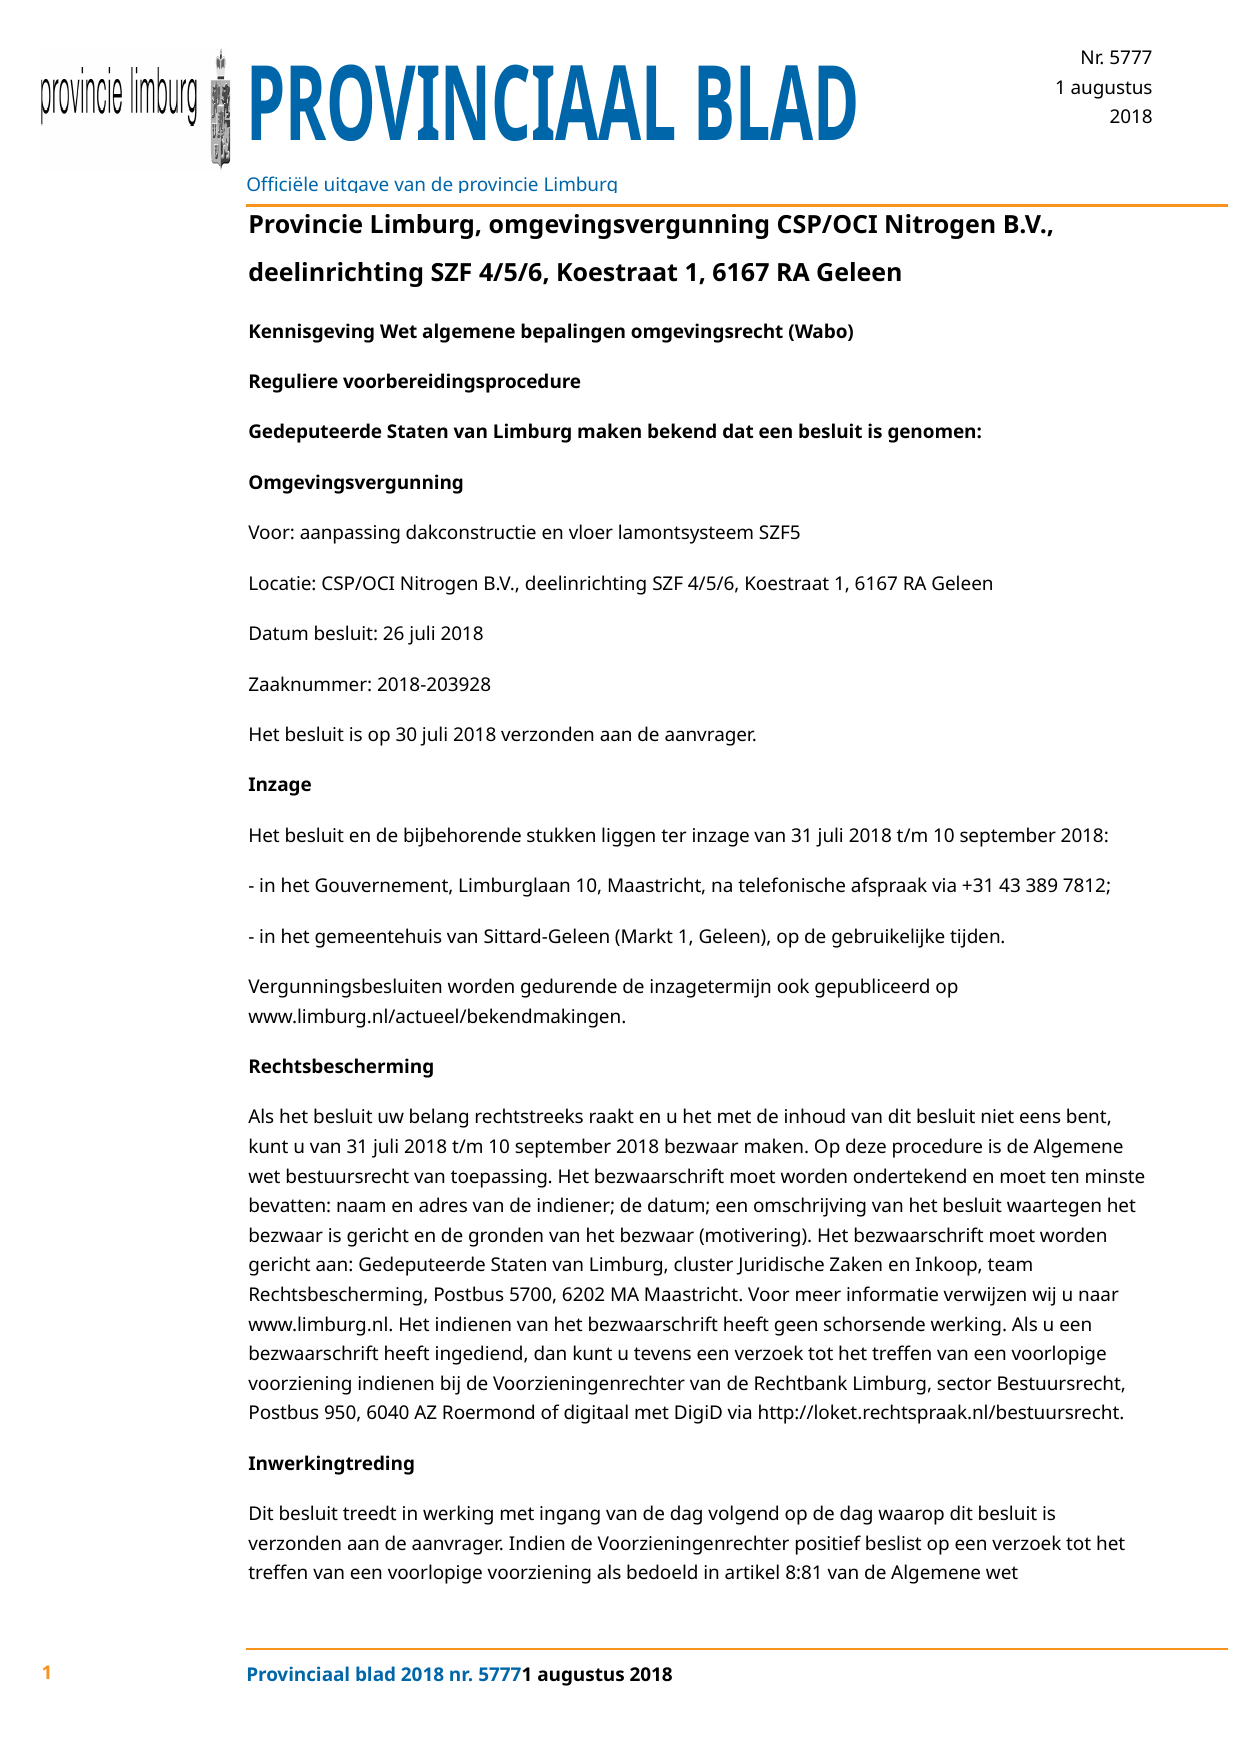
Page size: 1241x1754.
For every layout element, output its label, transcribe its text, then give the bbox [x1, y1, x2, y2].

text Omgevingsvergunning [248, 469, 1152, 495]
text Voor: aanpassing dakconstructie en vloer lamontsysteem SZF5 [248, 519, 1152, 545]
text Het besluit is op 30 juli 2018 verzonden aan de aanvrager. [248, 721, 1152, 747]
text - in het gemeentehuis van Sittard-Geleen (Markt 1, Geleen), op de gebruikelijke tijden. [248, 923, 1152, 949]
text Inwerkingtreding [248, 1450, 1152, 1476]
text Locatie: CSP/OCI Nitrogen B.V., deelinrichting SZF 4/5/6, Koestraat 1, 6167 RA Geleen [248, 570, 1152, 596]
text Inzage [248, 772, 1152, 797]
text Datum besluit: 26 juli 2018 [248, 620, 1152, 646]
text Gedeputeerde Staten van Limburg maken bekend dat een besluit is genomen: [248, 419, 1152, 444]
text - in het Gouvernement, Limburglaan 10, Maastricht, na telefonische afspraak via +31 43 389 7812; [248, 872, 1152, 898]
text Vergunningsbesluiten worden gedurende de inzagetermijn ook gepubliceerd op www.limburg.nl/actueel/bekendmakingen. [248, 973, 1152, 1029]
text Als het besluit uw belang rechtstreeks raakt en u het met de inhoud van dit besluit niet eens bent, kunt u van 31 juli 2018 t/m 10 september 2018 bezwaar maken. Op deze procedure is de Algemene wet bestuursrecht van toepassing. Het bezwaarschrift moet worden ondertekend en moet ten minste bevatten: naam en adres van de indiener; de datum; een omschrijving van het besluit waartegen het bezwaar is gericht en de gronden van het bezwaar (motivering). Het bezwaarschrift moet worden gericht aan: Gedeputeerde Staten van Limburg, cluster Juridische Zaken en Inkoop, team Rechtsbescherming, Postbus 5700, 6202 MA Maastricht. Voor meer informatie verwijzen wij u naar www.limburg.nl. Het indienen van het bezwaarschrift heeft geen schorsende werking. Als u een bezwaarschrift heeft ingediend, dan kunt u tevens een verzoek tot het treffen van een voorlopige voorziening indienen bij de Voorzieningenrechter van de Rechtbank Limburg, sector Bestuursrecht, Postbus 950, 6040 AZ Roermond of digitaal met DigiD via http://loket.rechtspraak.nl/bestuursrecht. [248, 1104, 1152, 1425]
text Zaaknummer: 2018-203928 [248, 671, 1152, 697]
text Rechtsbescherming [248, 1053, 1152, 1079]
text Dit besluit treedt in werking met ingang van de dag volgend op de dag waarop dit besluit is verzonden aan de aanvrager. Indien de Voorzieningenrechter positief beslist op een verzoek tot het treffen van een voorlopige voorziening als bedoeld in artikel 8:81 van de Algemene wet [248, 1500, 1152, 1585]
text Provincie Limburg, omgevingsvergunning CSP/OCI Nitrogen B.V., deelinrichting SZF 4/5/6, Koestraat 1, 6167 RA Geleen [248, 207, 1152, 288]
picture [41, 47, 231, 172]
text Kennisgeving Wet algemene bepalingen omgevingsrecht (Wabo) [248, 318, 1152, 344]
text Het besluit en de bijbehorende stukken liggen ter inzage van 31 juli 2018 t/m 10 september 2018: [248, 822, 1152, 848]
text Reguliere voorbereidingsprocedure [248, 368, 1152, 394]
